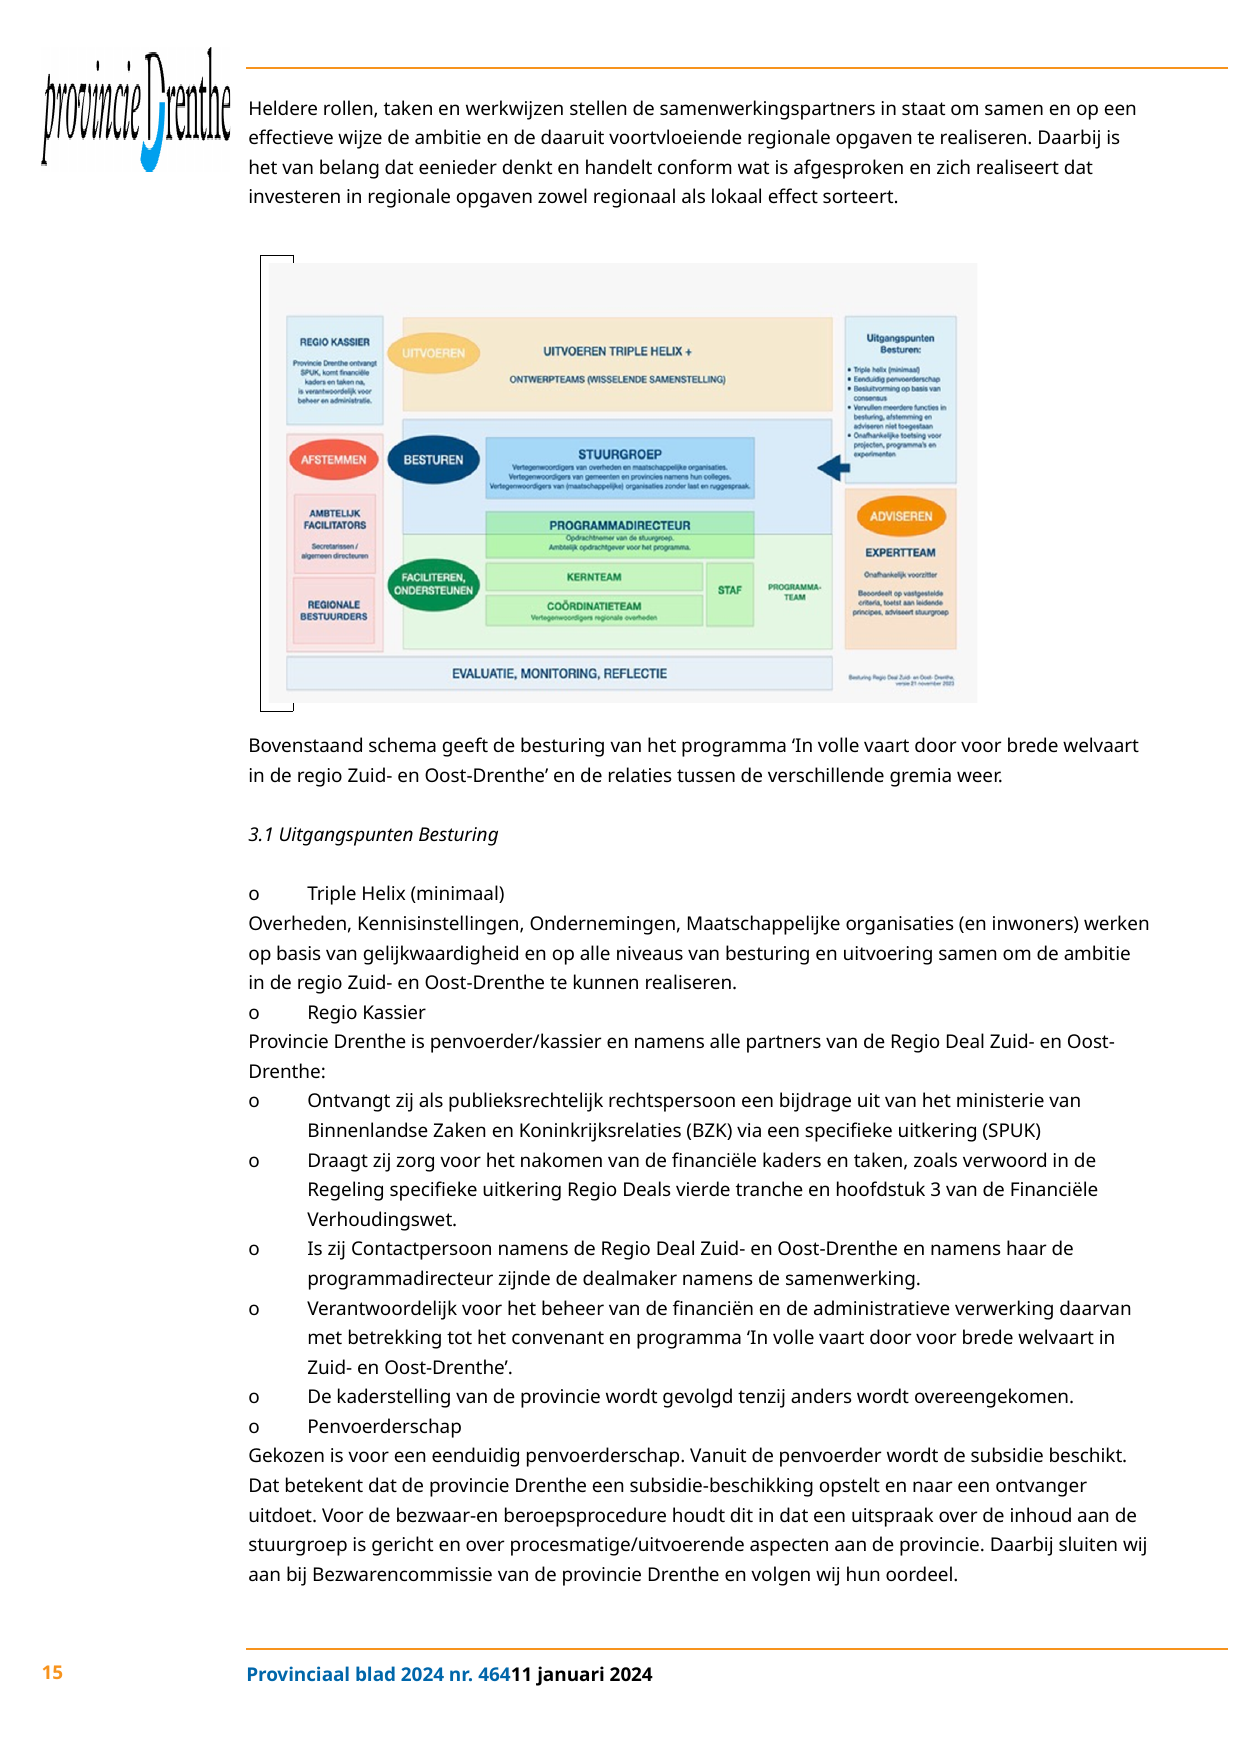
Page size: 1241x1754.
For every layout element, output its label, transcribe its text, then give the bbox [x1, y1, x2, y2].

text Provincie Drenthe is penvoerder/kassier en namens alle partners van de Regio Deal Zuid- en Oost-Drenthe: [248, 1028, 1152, 1084]
list Ontvangt zij als publieksrechtelijk rechtspersoon een bijdrage uit van het ministerie van Binnenlandse Zaken en Koninkrijksrelaties (BZK) via een specifieke uitkering (SPUK) [248, 1088, 1152, 1143]
text Gekozen is voor een eenduidig penvoerderschap. Vanuit de penvoerder wordt de subsidie beschikt. Dat betekent dat de provincie Drenthe een subsidie-beschikking opstelt en naar een ontvanger uitdoet. Voor de bezwaar-en beroepsprocedure houdt dit in dat een uitspraak over de inhoud aan de stuurgroep is gericht en over procesmatige/uitvoerende aspecten aan de provincie. Daarbij sluiten wij aan bij Bezwarencommissie van de provincie Drenthe en volgen wij hun oordeel. [248, 1443, 1152, 1587]
list Is zij Contactpersoon namens de Regio Deal Zuid- en Oost-Drenthe en namens haar de programmadirecteur zijnde de dealmaker namens de samenwerking. [248, 1236, 1152, 1291]
list Penvoerderschap [248, 1413, 1152, 1439]
text Heldere rollen, taken en werkwijzen stellen de samenwerkingspartners in staat om samen en op een effectieve wijze de ambitie en de daaruit voortvloeiende regionale opgaven te realiseren. Daarbij is het van belang dat eenieder denkt en handelt conform wat is afgesproken en zich realiseert dat investeren in regionale opgaven zowel regionaal als lokaal effect sorteert. [248, 95, 1152, 209]
text 3.1 Uitgangspunten Besturing [248, 821, 1152, 847]
text Bovenstaand schema geeft de besturing van het programma ‘In volle vaart door voor brede welvaart in de regio Zuid- en Oost-Drenthe’ en de relaties tussen de verschillende gremia weer. [248, 733, 1152, 788]
picture [41, 47, 231, 172]
list Verantwoordelijk voor het beheer van de financiën en de administratieve verwerking daarvan met betrekking tot het convenant en programma ‘In volle vaart door voor brede welvaart in Zuid- en Oost-Drenthe’. [248, 1295, 1152, 1379]
list Draagt zij zorg voor het nakomen van de financiële kaders en taken, zoals verwoord in de Regeling specifieke uitkering Regio Deals vierde tranche en hoofdstuk 3 van de Financiële Verhoudingswet. [248, 1147, 1152, 1232]
text Overheden, Kennisinstellingen, Ondernemingen, Maatschappelijke organisaties (en inwoners) werken op basis van gelijkwaardigheid en op alle niveaus van besturing en uitvoering samen om de ambitie in de regio Zuid- en Oost-Drenthe te kunnen realiseren. [248, 910, 1152, 995]
picture [268, 263, 978, 703]
list Regio Kassier [248, 999, 1152, 1024]
list Triple Helix (minimaal) [248, 881, 1152, 906]
list De kaderstelling van de provincie wordt gevolgd tenzij anders wordt overeengekomen. [248, 1383, 1152, 1409]
